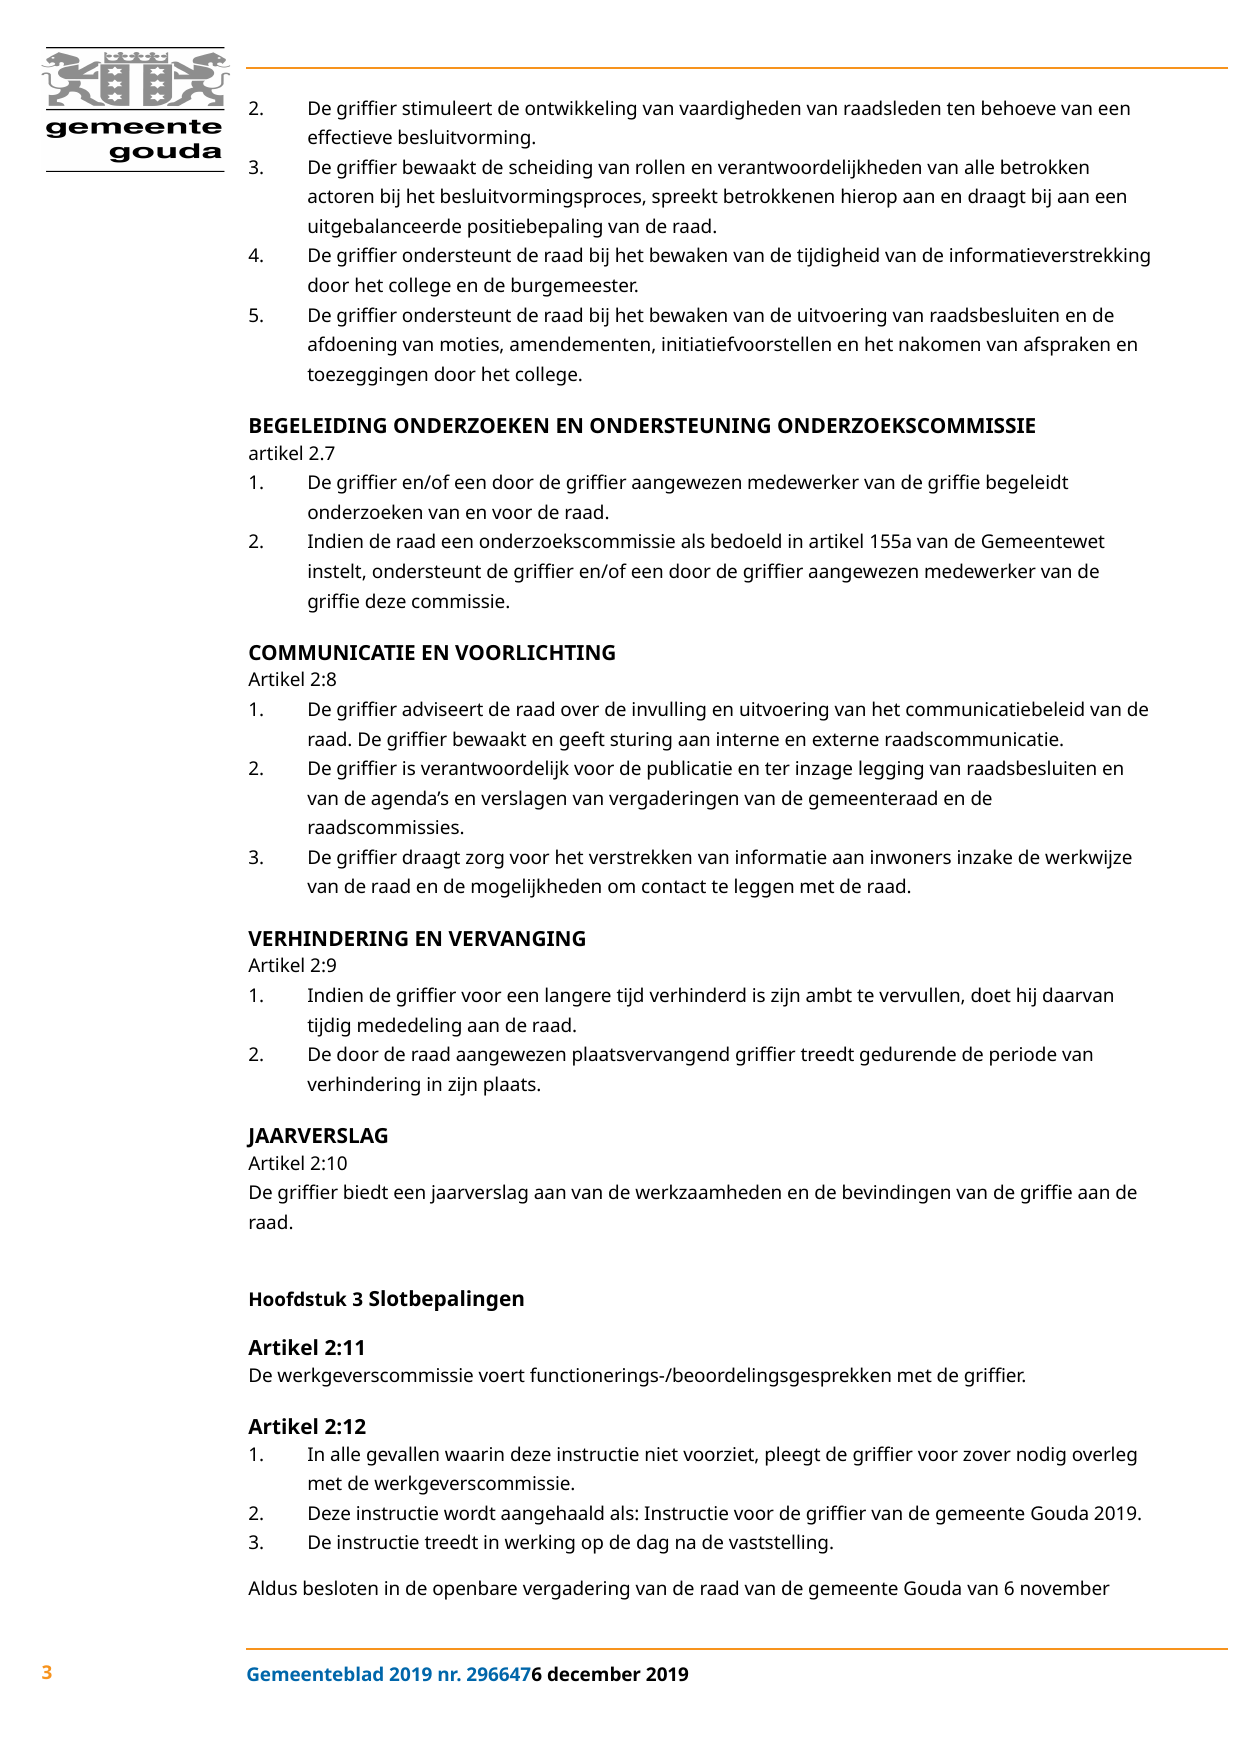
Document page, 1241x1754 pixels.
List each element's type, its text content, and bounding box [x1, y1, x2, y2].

list Deze instructie wordt aangehaald als: Instructie voor de griffier van de gemeente Gouda 2019. [248, 1500, 1152, 1526]
list De griffier adviseert de raad over de invulling en uitvoering van het communicatiebeleid van de raad. De griffier bewaakt en geeft sturing aan interne en externe raadscommunicatie. [248, 696, 1152, 752]
text JAARVERSLAG [248, 1121, 1152, 1150]
text Artikel 2:10 [248, 1150, 1152, 1176]
text VERHINDERING EN VERVANGING [248, 924, 1152, 953]
text Aldus besloten in de openbare vergadering van de raad van de gemeente Gouda van 6 november [248, 1575, 1152, 1601]
text Artikel 2:8 [248, 667, 1152, 692]
list De griffier draagt zorg voor het verstrekken van informatie aan inwoners inzake de werkwijze van de raad en de mogelijkheden om contact te leggen met de raad. [248, 844, 1152, 899]
list De griffier ondersteunt de raad bij het bewaken van de uitvoering van raadsbesluiten en de afdoening van moties, amendementen, initiatiefvoorstellen en het nakomen van afspraken en toezeggingen door het college. [248, 302, 1152, 387]
list De griffier bewaakt de scheiding van rollen en verantwoordelijkheden van alle betrokken actoren bij het besluitvormingsproces, spreekt betrokkenen hierop aan en draagt bij aan een uitgebalanceerde positiebepaling van de raad. [248, 154, 1152, 239]
list De griffier is verantwoordelijk voor de publicatie en ter inzage legging van raadsbesluiten en van de agenda’s en verslagen van vergaderingen van de gemeenteraad en de raadscommissies. [248, 755, 1152, 840]
list Indien de raad een onderzoekscommissie als bedoeld in artikel 155a van de Gemeentewet instelt, ondersteunt de griffier en/of een door de griffier aangewezen medewerker van de griffie deze commissie. [248, 529, 1152, 613]
list De door de raad aangewezen plaatsvervangend griffier treedt gedurende de periode van verhindering in zijn plaats. [248, 1041, 1152, 1097]
list Indien de griffier voor een langere tijd verhinderd is zijn ambt te vervullen, doet hij daarvan tijdig mededeling aan de raad. [248, 982, 1152, 1037]
list De griffier en/of een door de griffier aangewezen medewerker van de griffie begeleidt onderzoeken van en voor de raad. [248, 469, 1152, 525]
list De griffier stimuleert de ontwikkeling van vaardigheden van raadsleden ten behoeve van een effectieve besluitvorming. [248, 95, 1152, 150]
text COMMUNICATIE EN VOORLICHTING [248, 638, 1152, 667]
text De werkgeverscommissie voert functionerings-/beoordelingsgesprekken met de griffier. [248, 1362, 1152, 1388]
list De griffier ondersteunt de raad bij het bewaken van de tijdigheid van de informatieverstrekking door het college en de burgemeester. [248, 243, 1152, 298]
list In alle gevallen waarin deze instructie niet voorziet, pleegt de griffier voor zover nodig overleg met de werkgeverscommissie. [248, 1441, 1152, 1496]
list De instructie treedt in werking op de dag na de vaststelling. [248, 1529, 1152, 1555]
text Artikel 2:11 [248, 1333, 1152, 1362]
picture [41, 47, 231, 172]
text Artikel 2:9 [248, 953, 1152, 978]
text BEGELEIDING ONDERZOEKEN EN ONDERSTEUNING ONDERZOEKSCOMMISSIE [248, 411, 1152, 440]
text artikel 2.7 [248, 440, 1152, 466]
text Artikel 2:12 [248, 1412, 1152, 1441]
text De griffier biedt een jaarverslag aan van de werkzaamheden en de bevindingen van de griffie aan de raad. [248, 1179, 1152, 1235]
text Hoofdstuk 3 Slotbepalingen [248, 1284, 1152, 1313]
